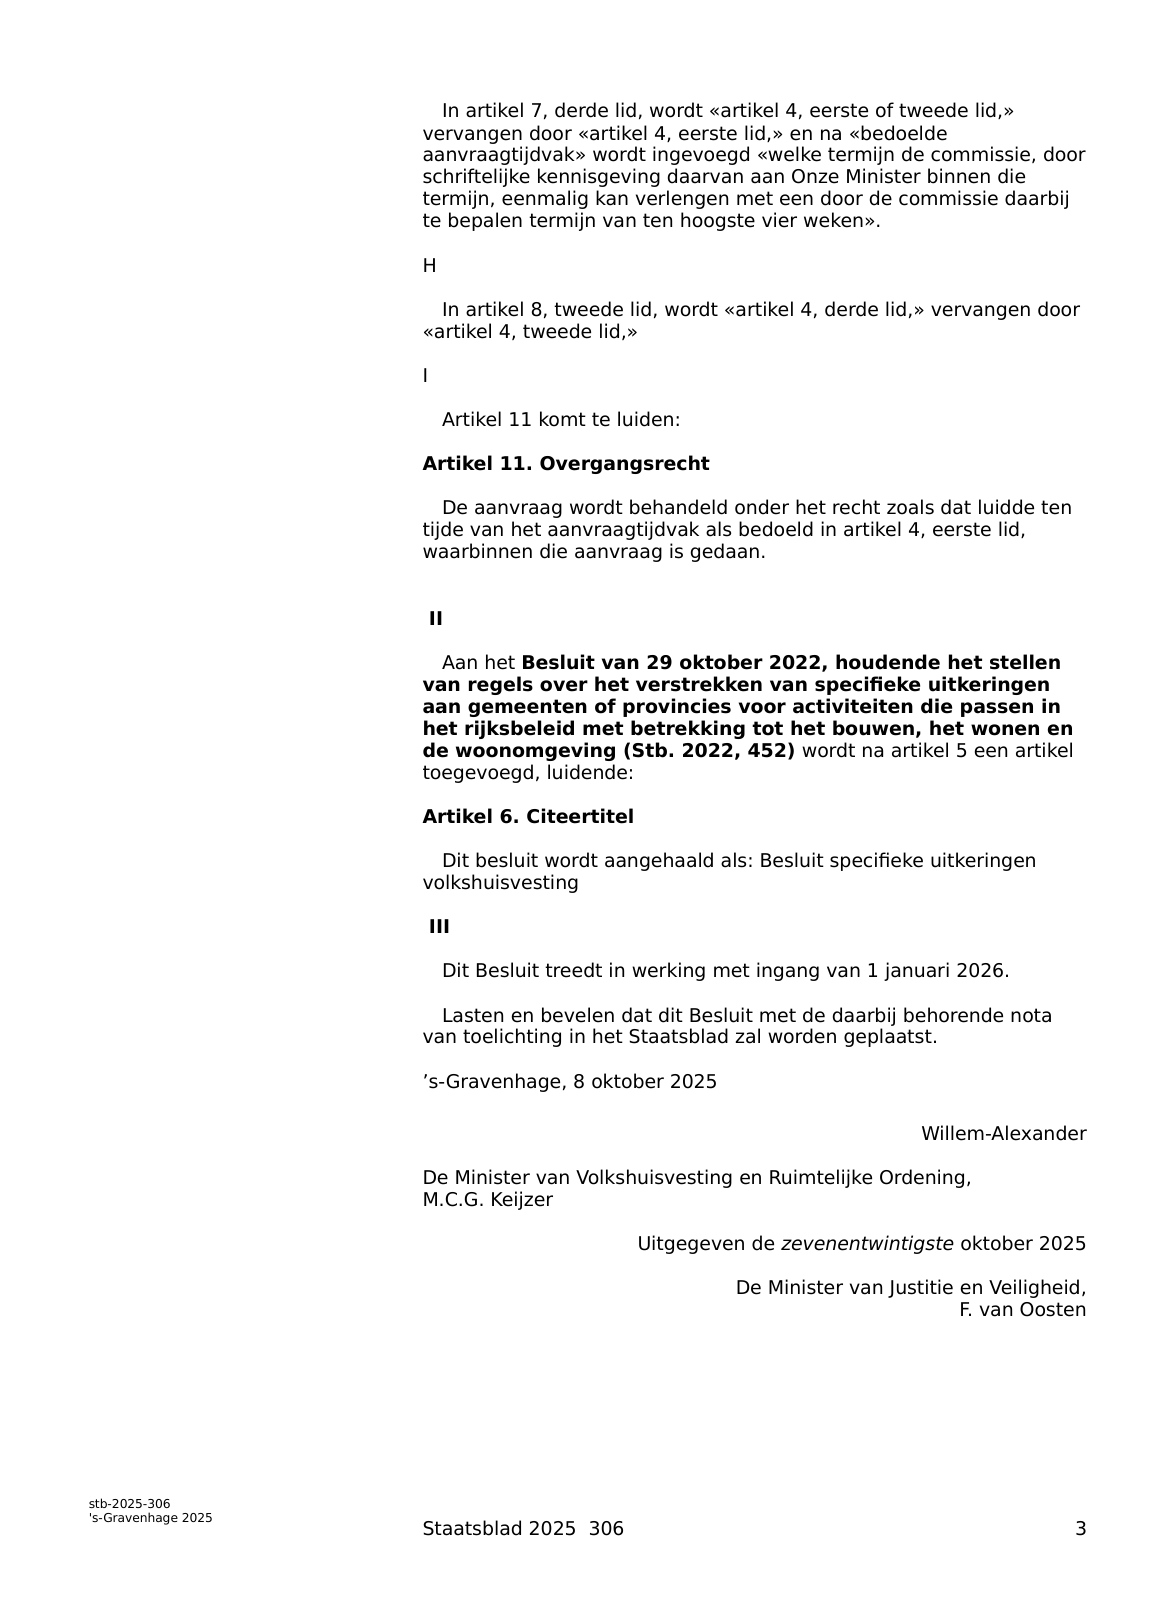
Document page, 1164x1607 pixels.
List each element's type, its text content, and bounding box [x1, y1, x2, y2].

subtitle II [422, 608, 1087, 629]
text Willem-Alexander [422, 1123, 1087, 1144]
text Artikel 11 komt te luiden: [422, 409, 1087, 431]
text De Minister van Justitie en Veiligheid, F. van Oosten [422, 1277, 1087, 1321]
text De aanvraag wordt behandeld onder het recht zoals dat luidde ten tijde van het aanvraagtijdvak als bedoeld in artikel 4, eerste lid, waarbinnen die aanvraag is gedaan. [422, 497, 1087, 563]
text Dit besluit wordt aangehaald als: Besluit specifieke uitkeringen volkshuisvesting [422, 850, 1087, 894]
text I [422, 365, 1087, 387]
text 's-Gravenhage 2025 [88, 1511, 323, 1525]
text Uitgegeven de zevenentwintigste oktober 2025 [422, 1233, 1087, 1255]
text In artikel 8, tweede lid, wordt «artikel 4, derde lid,» vervangen door «artikel 4, tweede lid,» [422, 299, 1087, 343]
subtitle Artikel 6. Citeertitel [422, 806, 1087, 828]
text H [422, 254, 1087, 276]
text stb-2025-306 [88, 1497, 323, 1511]
text In artikel 7, derde lid, wordt «artikel 4, eerste of tweede lid,» vervangen door «artikel 4, eerste lid,» en na «bedoelde aanvraagtijdvak» wordt ingevoegd «welke termijn de commissie, door schriftelijke kennisgeving daarvan aan Onze Minister binnen die termijn, eenmalig kan verlengen met een door de commissie daarbij te bepalen termijn van ten hoogste vier weken». [422, 100, 1087, 232]
subtitle Artikel 11. Overgangsrecht [422, 453, 1087, 475]
subtitle III [422, 916, 1087, 938]
text Dit Besluit treedt in werking met ingang van 1 januari 2026. [422, 960, 1087, 982]
text ’s-Gravenhage, 8 oktober 2025 [422, 1071, 1087, 1093]
text De Minister van Volkshuisvesting en Ruimtelijke Ordening, M.C.G. Keijzer [422, 1167, 1087, 1211]
text Lasten en bevelen dat dit Besluit met de daarbij behorende nota van toelichting in het Staatsblad zal worden geplaatst. [422, 1004, 1087, 1048]
text Aan het Besluit van 29 oktober 2022, houdende het stellen van regels over het verstrekken van specifieke uitkeringen aan gemeenten of provincies voor activiteiten die passen in het rijksbeleid met betrekking tot het bouwen, het wonen en de woonomgeving (Stb. 2022, 452) wordt na artikel 5 een artikel toegevoegd, luidende: [422, 652, 1087, 784]
